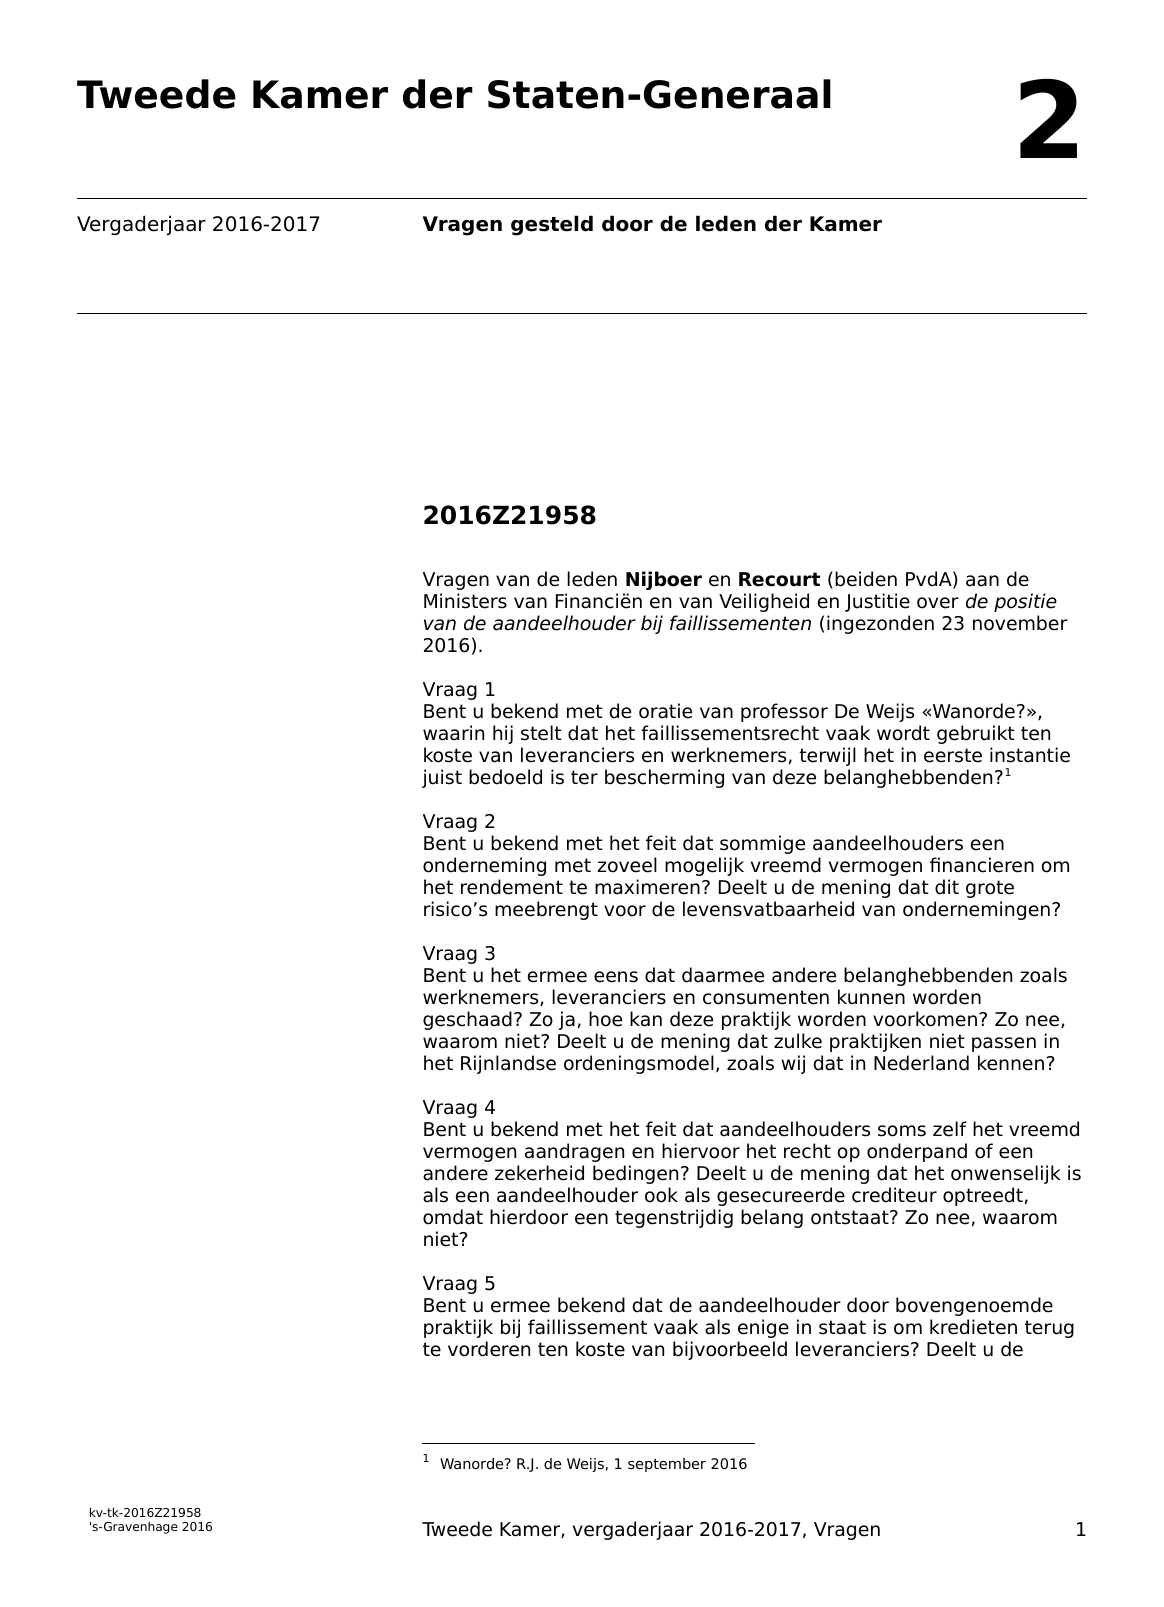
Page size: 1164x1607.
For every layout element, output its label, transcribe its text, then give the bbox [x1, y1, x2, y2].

text Bent u bekend met het feit dat aandeelhouders soms zelf het vreemd vermogen aandragen en hiervoor het recht op onderpand of een andere zekerheid bedingen? Deelt u de mening dat het onwenselijk is als een aandeelhouder ook als gesecureerde crediteur optreedt, omdat hierdoor een tegenstrijdig belang ontstaat? Zo nee, waarom niet? [422, 1119, 1087, 1251]
text Wanorde? R.J. de Weijs, 1 september 2016 [422, 1452, 1087, 1474]
text 's-Gravenhage 2016 [88, 1520, 323, 1534]
table_header 2 [886, 59, 1087, 198]
text Vraag 4 [422, 1097, 1087, 1119]
text Vraag 3 [422, 943, 1087, 965]
text Bent u ermee bekend dat de aandeelhouder door bovengenoemde praktijk bij faillissement vaak als enige in staat is om kredieten terug te vorderen ten koste van bijvoorbeeld leveranciers? Deelt u de [422, 1295, 1087, 1361]
table_cell Vergaderjaar 2016-2017 [77, 199, 422, 313]
text Vraag 1 [422, 679, 1087, 701]
text Bent u bekend met het feit dat sommige aandeelhouders een onderneming met zoveel mogelijk vreemd vermogen financieren om het rendement te maximeren? Deelt u de mening dat dit grote risico’s meebrengt voor de levensvatbaarheid van ondernemingen? [422, 833, 1087, 921]
text Vragen van de leden Nijboer en Recourt (beiden PvdA) aan de Ministers van Financiën en van Veiligheid en Justitie over de positie van de aandeelhouder bij faillissementen (ingezonden 23 november 2016). [422, 569, 1087, 657]
text Vraag 5 [422, 1273, 1087, 1295]
text Vraag 2 [422, 811, 1087, 833]
text Bent u bekend met de oratie van professor De Weijs «Wanorde?», waarin hij stelt dat het faillissementsrecht vaak wordt gebruikt ten koste van leveranciers en werknemers, terwijl het in eerste instantie juist bedoeld is ter bescherming van deze belanghebbenden? [422, 701, 1087, 789]
text 2016Z21958 [422, 501, 1087, 531]
table_header Tweede Kamer der Staten-Generaal [77, 59, 886, 198]
text kv-tk-2016Z21958 [88, 1506, 323, 1520]
table_cell Vragen gesteld door de leden der Kamer [422, 199, 1087, 313]
text Bent u het ermee eens dat daarmee andere belanghebbenden zoals werknemers, leveranciers en consumenten kunnen worden geschaad? Zo ja, hoe kan deze praktijk worden voorkomen? Zo nee, waarom niet? Deelt u de mening dat zulke praktijken niet passen in het Rijnlandse ordeningsmodel, zoals wij dat in Nederland kennen? [422, 965, 1087, 1075]
